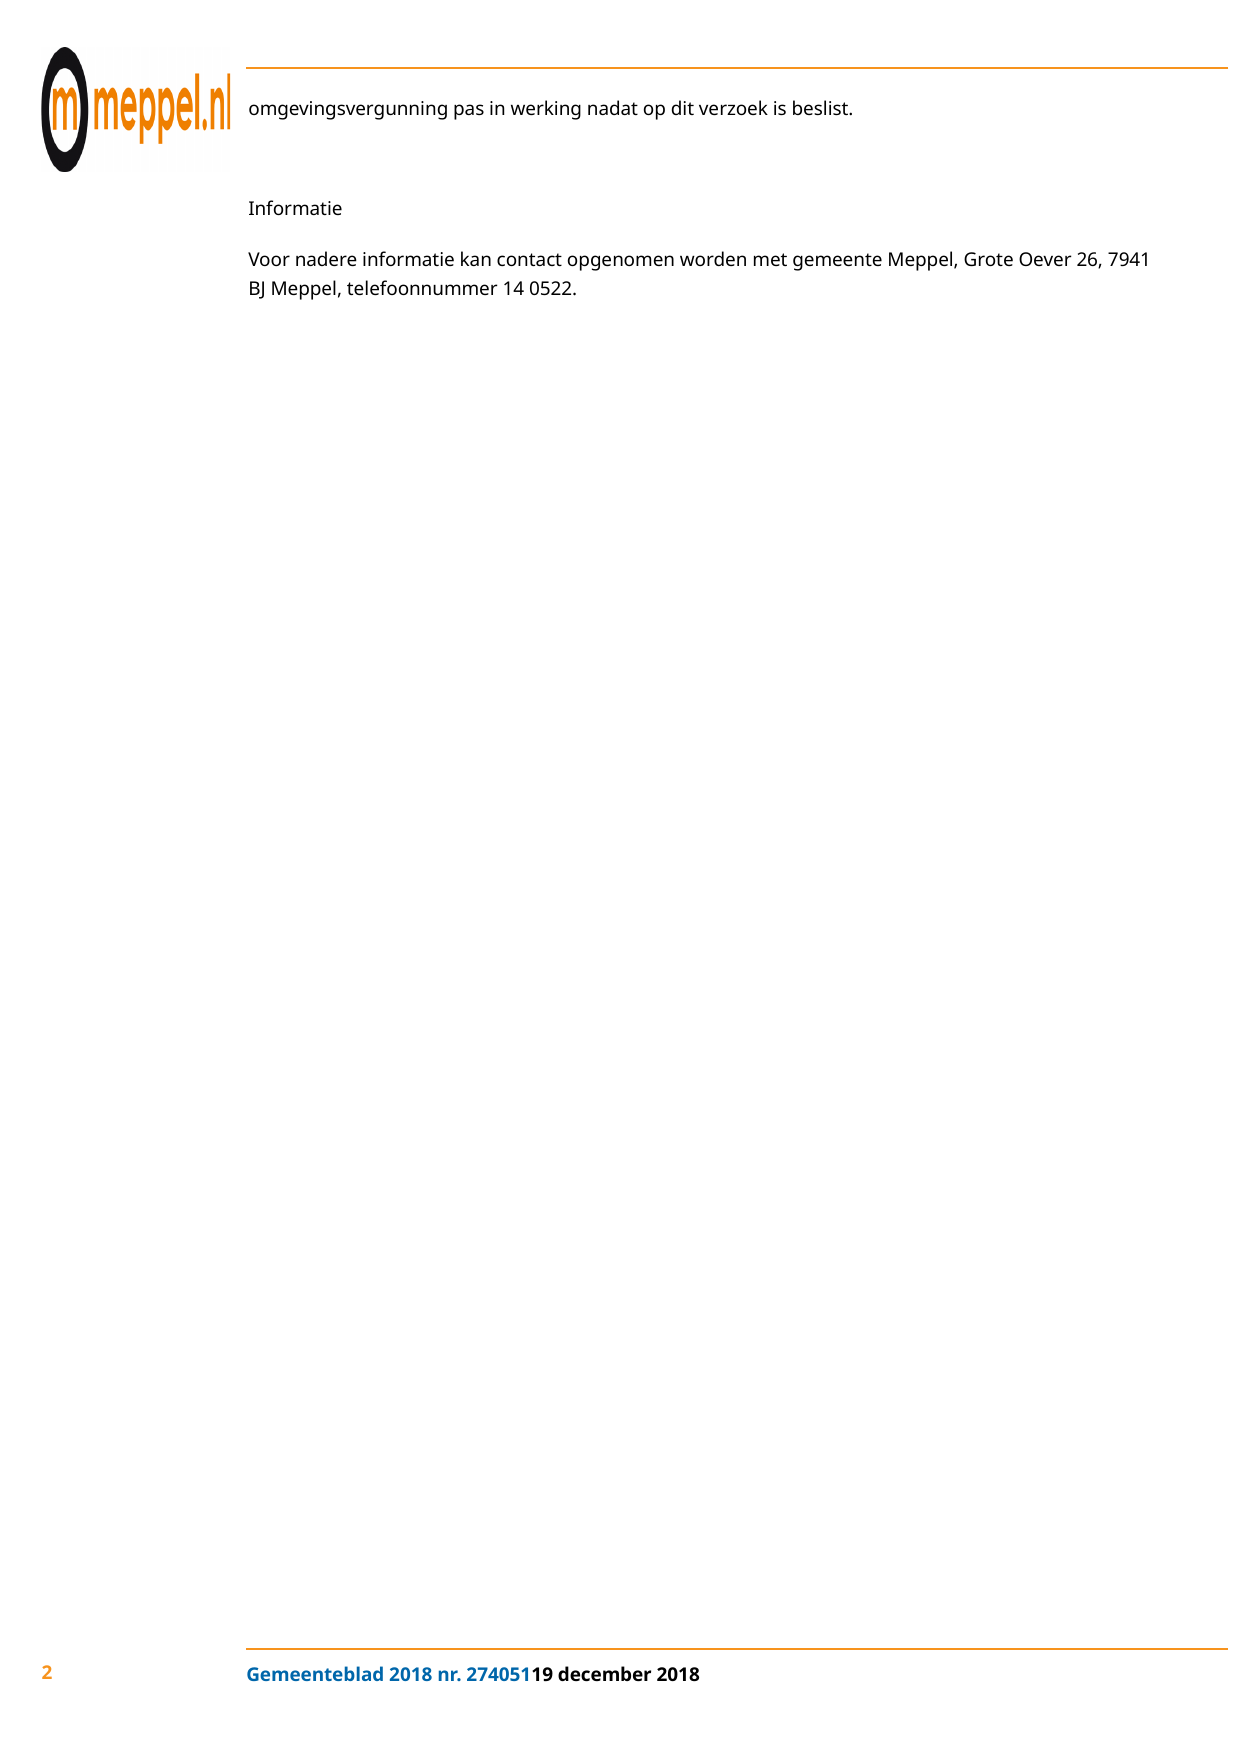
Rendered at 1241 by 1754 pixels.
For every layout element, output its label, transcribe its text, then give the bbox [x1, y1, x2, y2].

text Voor nadere informatie kan contact opgenomen worden met gemeente Meppel, Grote Oever 26, 7941 BJ Meppel, telefoonnummer 14 0522. [248, 246, 1152, 301]
text omgevingsvergunning pas in werking nadat op dit verzoek is beslist. [248, 95, 1152, 121]
picture [41, 47, 231, 172]
text Informatie [248, 196, 1152, 221]
